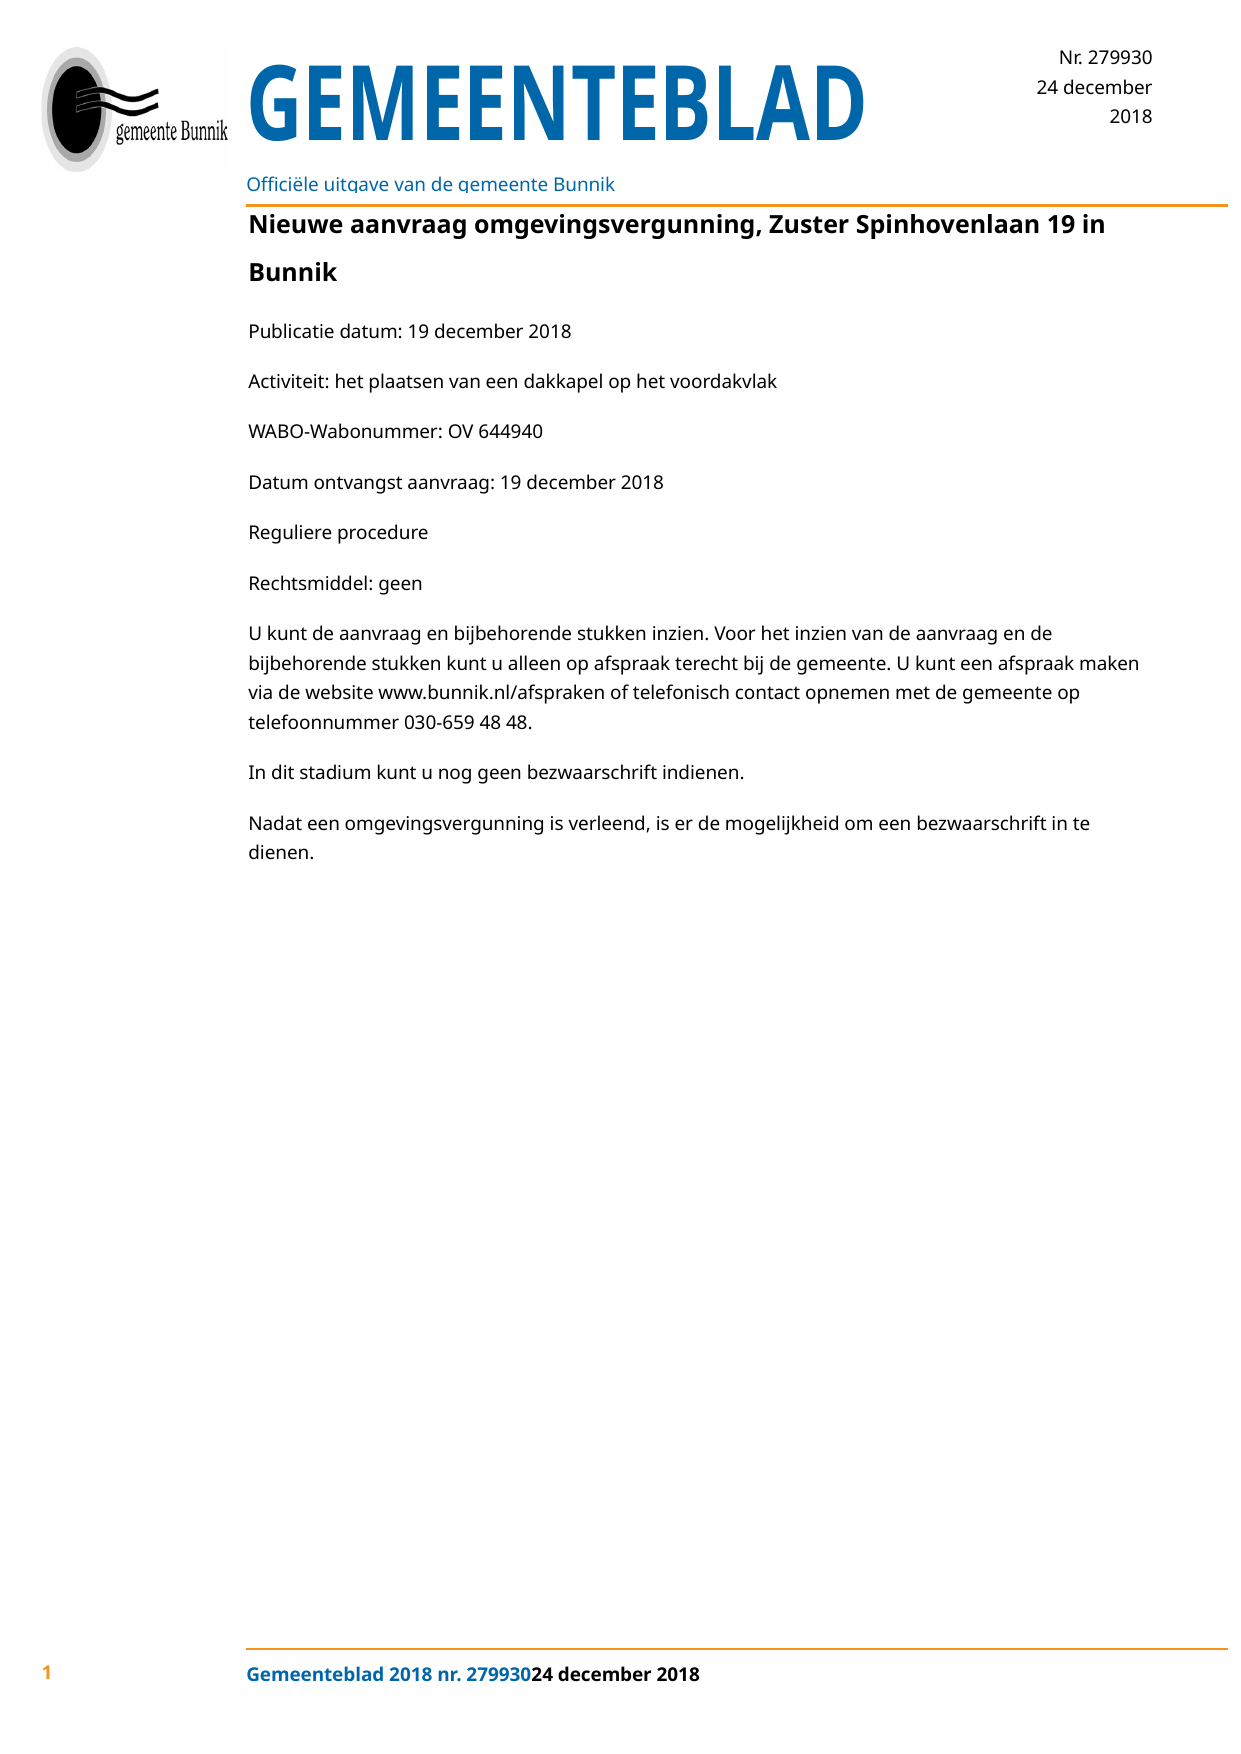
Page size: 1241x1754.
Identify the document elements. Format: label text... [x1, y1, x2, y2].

text WABO-Wabonummer: OV 644940 [248, 419, 1152, 444]
text U kunt de aanvraag en bijbehorende stukken inzien. Voor het inzien van de aanvraag en de bijbehorende stukken kunt u alleen op afspraak terecht bij de gemeente. U kunt een afspraak maken via de website www.bunnik.nl/afspraken of telefonisch contact opnemen met de gemeente op telefoonnummer 030-659 48 48. [248, 620, 1152, 735]
text Reguliere procedure [248, 519, 1152, 545]
text Nadat een omgevingsvergunning is verleend, is er de mogelijkheid om een bezwaarschrift in te dienen. [248, 810, 1152, 865]
text Publicatie datum: 19 december 2018 [248, 318, 1152, 344]
text In dit stadium kunt u nog geen bezwaarschrift indienen. [248, 759, 1152, 785]
text Nieuwe aanvraag omgevingsvergunning, Zuster Spinhovenlaan 19 in Bunnik [248, 207, 1152, 288]
text Activiteit: het plaatsen van een dakkapel op het voordakvlak [248, 368, 1152, 394]
picture [41, 47, 231, 172]
text Rechtsmiddel: geen [248, 570, 1152, 596]
text Datum ontvangst aanvraag: 19 december 2018 [248, 469, 1152, 495]
